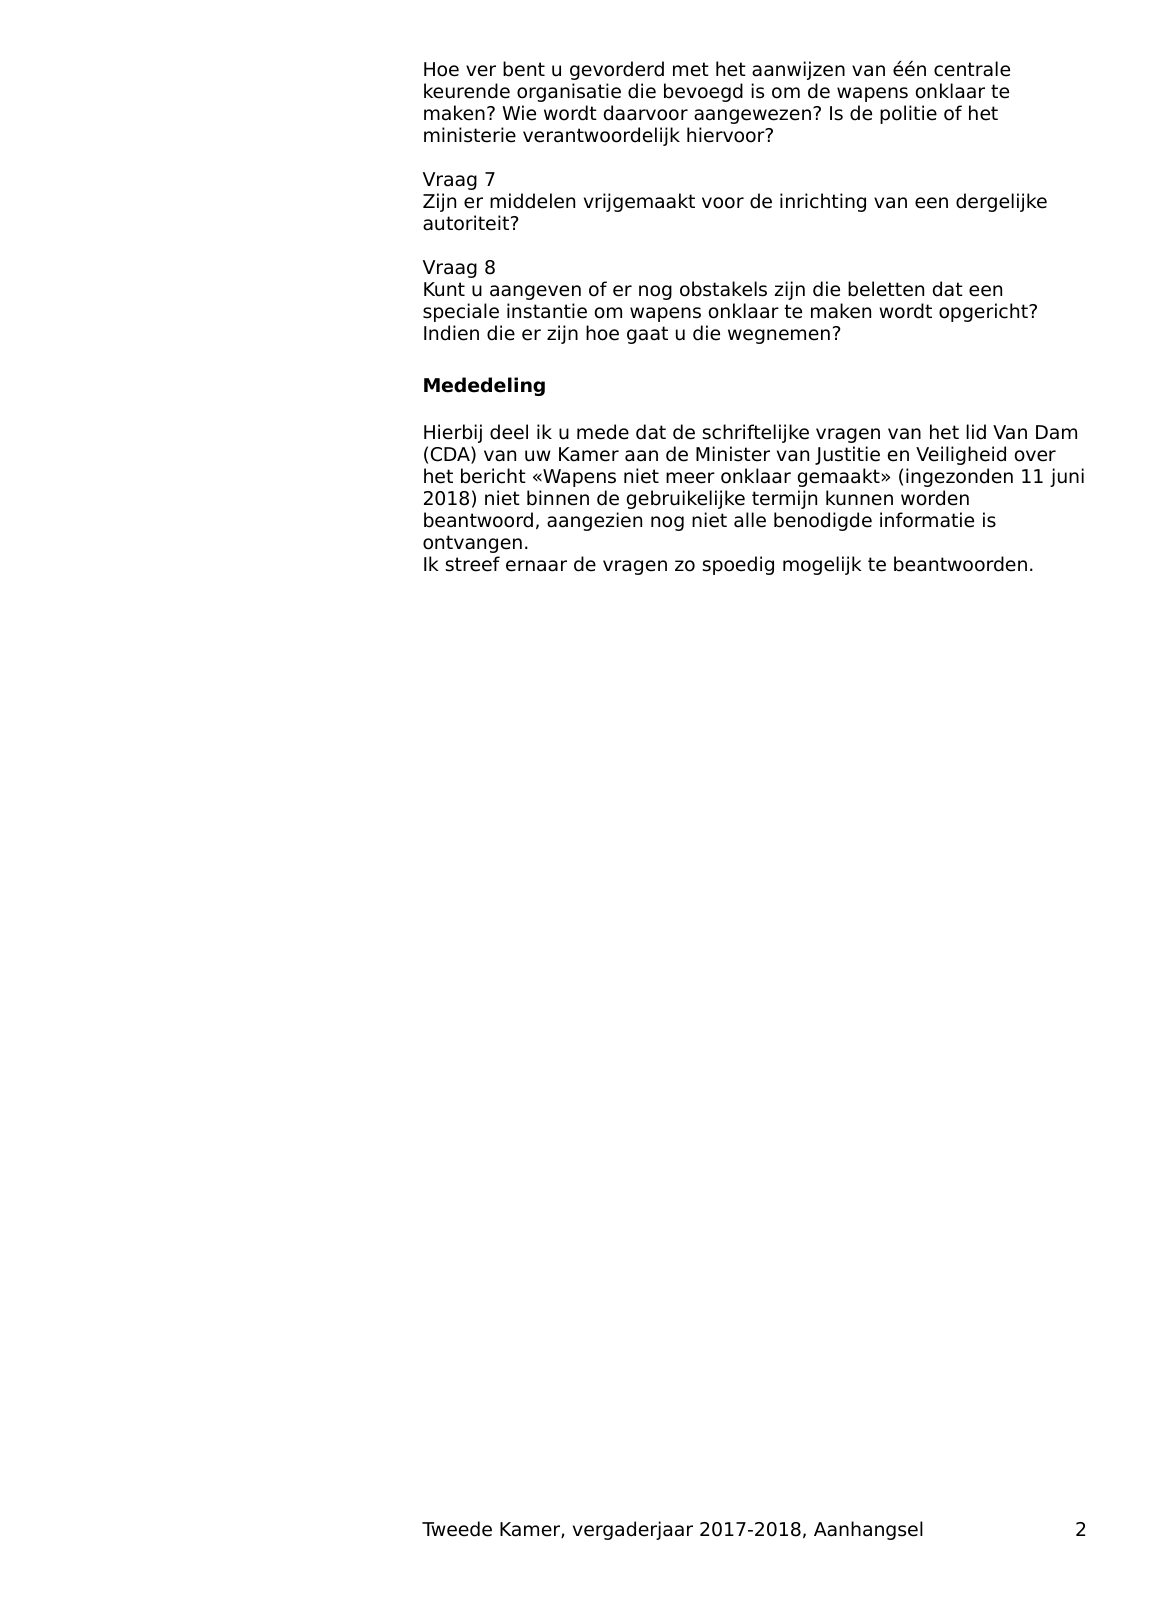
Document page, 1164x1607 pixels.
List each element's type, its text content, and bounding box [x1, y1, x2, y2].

subtitle Mededeling [422, 375, 1087, 397]
text Zijn er middelen vrijgemaakt voor de inrichting van een dergelijke autoriteit? [422, 191, 1087, 235]
text Ik streef ernaar de vragen zo spoedig mogelijk te beantwoorden. [422, 554, 1087, 576]
text Kunt u aangeven of er nog obstakels zijn die beletten dat een speciale instantie om wapens onklaar te maken wordt opgericht? Indien die er zijn hoe gaat u die wegnemen? [422, 279, 1087, 345]
text Vraag 8 [422, 257, 1087, 279]
text Vraag 7 [422, 169, 1087, 191]
text Hoe ver bent u gevorderd met het aanwijzen van één centrale keurende organisatie die bevoegd is om de wapens onklaar te maken? Wie wordt daarvoor aangewezen? Is de politie of het ministerie verantwoordelijk hiervoor? [422, 59, 1087, 147]
text Hierbij deel ik u mede dat de schriftelijke vragen van het lid Van Dam (CDA) van uw Kamer aan de Minister van Justitie en Veiligheid over het bericht «Wapens niet meer onklaar gemaakt» (ingezonden 11 juni 2018) niet binnen de gebruikelijke termijn kunnen worden beantwoord, aangezien nog niet alle benodigde informatie is ontvangen. [422, 422, 1087, 554]
